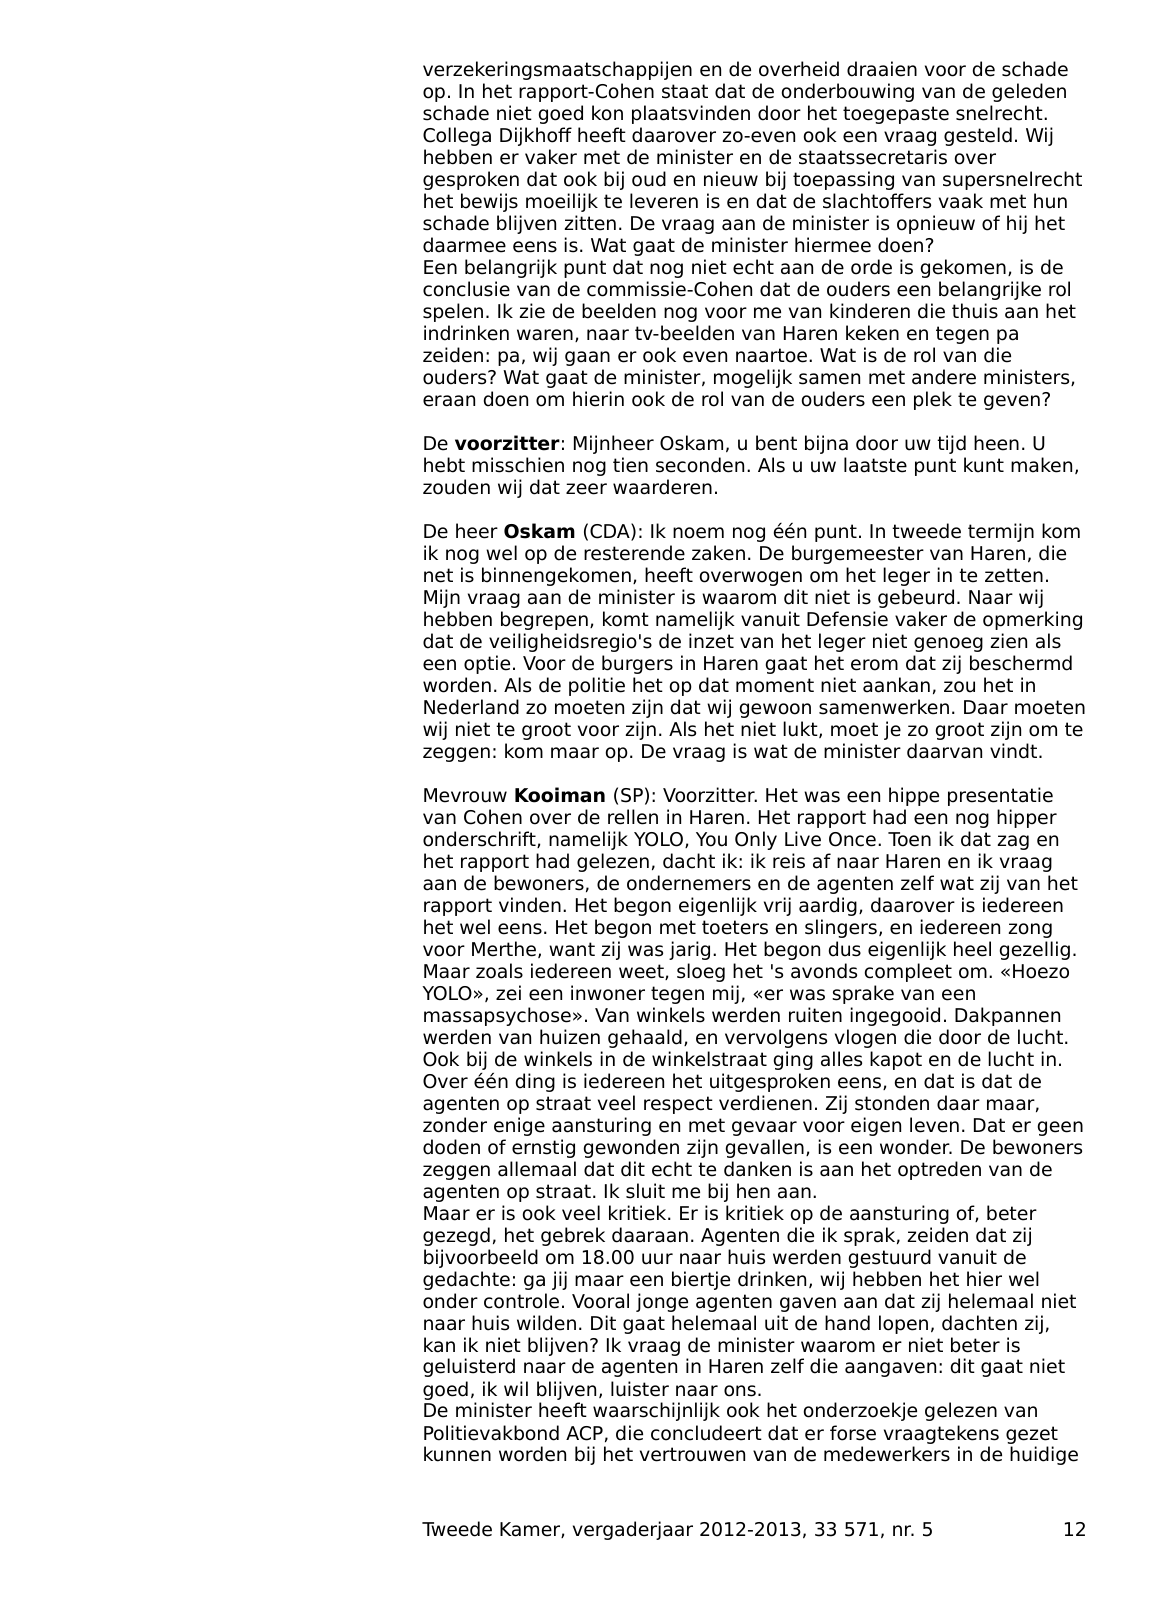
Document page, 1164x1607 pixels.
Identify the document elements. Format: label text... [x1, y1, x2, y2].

text De voorzitter: Mijnheer Oskam, u bent bijna door uw tijd heen. U hebt misschien nog tien seconden. Als u uw laatste punt kunt maken, zouden wij dat zeer waarderen. [422, 433, 1087, 499]
text Over één ding is iedereen het uitgesproken eens, en dat is dat de agenten op straat veel respect verdienen. Zij stonden daar maar, zonder enige aansturing en met gevaar voor eigen leven. Dat er geen doden of ernstig gewonden zijn gevallen, is een wonder. De bewoners zeggen allemaal dat dit echt te danken is aan het optreden van de agenten op straat. Ik sluit me bij hen aan. [422, 1071, 1087, 1203]
text De minister heeft waarschijnlijk ook het onderzoekje gelezen van Politievakbond ACP, die concludeert dat er forse vraagtekens gezet kunnen worden bij het vertrouwen van de medewerkers in de huidige [422, 1400, 1087, 1466]
text De heer Oskam (CDA): Ik noem nog één punt. In tweede termijn kom ik nog wel op de resterende zaken. De burgemeester van Haren, die net is binnengekomen, heeft overwogen om het leger in te zetten. Mijn vraag aan de minister is waarom dit niet is gebeurd. Naar wij hebben begrepen, komt namelijk vanuit Defensie vaker de opmerking dat de veiligheidsregio's de inzet van het leger niet genoeg zien als een optie. Voor de burgers in Haren gaat het erom dat zij beschermd worden. Als de politie het op dat moment niet aankan, zou het in Nederland zo moeten zijn dat wij gewoon samenwerken. Daar moeten wij niet te groot voor zijn. Als het niet lukt, moet je zo groot zijn om te zeggen: kom maar op. De vraag is wat de minister daarvan vindt. [422, 521, 1087, 763]
text verzekeringsmaatschappijen en de overheid draaien voor de schade op. In het rapport-Cohen staat dat de onderbouwing van de geleden schade niet goed kon plaatsvinden door het toegepaste snelrecht. Collega Dijkhoff heeft daarover zo-even ook een vraag gesteld. Wij hebben er vaker met de minister en de staatssecretaris over gesproken dat ook bij oud en nieuw bij toepassing van supersnelrecht het bewijs moeilijk te leveren is en dat de slachtoffers vaak met hun schade blijven zitten. De vraag aan de minister is opnieuw of hij het daarmee eens is. Wat gaat de minister hiermee doen? [422, 59, 1087, 257]
text Een belangrijk punt dat nog niet echt aan de orde is gekomen, is de conclusie van de commissie-Cohen dat de ouders een belangrijke rol spelen. Ik zie de beelden nog voor me van kinderen die thuis aan het indrinken waren, naar tv-beelden van Haren keken en tegen pa zeiden: pa, wij gaan er ook even naartoe. Wat is de rol van die ouders? Wat gaat de minister, mogelijk samen met andere ministers, eraan doen om hierin ook de rol van de ouders een plek te geven? [422, 257, 1087, 411]
text Maar er is ook veel kritiek. Er is kritiek op de aansturing of, beter gezegd, het gebrek daaraan. Agenten die ik sprak, zeiden dat zij bijvoorbeeld om 18.00 uur naar huis werden gestuurd vanuit de gedachte: ga jij maar een biertje drinken, wij hebben het hier wel onder controle. Vooral jonge agenten gaven aan dat zij helemaal niet naar huis wilden. Dit gaat helemaal uit de hand lopen, dachten zij, kan ik niet blijven? Ik vraag de minister waarom er niet beter is geluisterd naar de agenten in Haren zelf die aangaven: dit gaat niet goed, ik wil blijven, luister naar ons. [422, 1203, 1087, 1400]
text Mevrouw Kooiman (SP): Voorzitter. Het was een hippe presentatie van Cohen over de rellen in Haren. Het rapport had een nog hipper onderschrift, namelijk YOLO, You Only Live Once. Toen ik dat zag en het rapport had gelezen, dacht ik: ik reis af naar Haren en ik vraag aan de bewoners, de ondernemers en de agenten zelf wat zij van het rapport vinden. Het begon eigenlijk vrij aardig, daarover is iedereen het wel eens. Het begon met toeters en slingers, en iedereen zong voor Merthe, want zij was jarig. Het begon dus eigenlijk heel gezellig. Maar zoals iedereen weet, sloeg het 's avonds compleet om. «Hoezo YOLO», zei een inwoner tegen mij, «er was sprake van een massapsychose». Van winkels werden ruiten ingegooid. Dakpannen werden van huizen gehaald, en vervolgens vlogen die door de lucht. Ook bij de winkels in de winkelstraat ging alles kapot en de lucht in. [422, 785, 1087, 1071]
